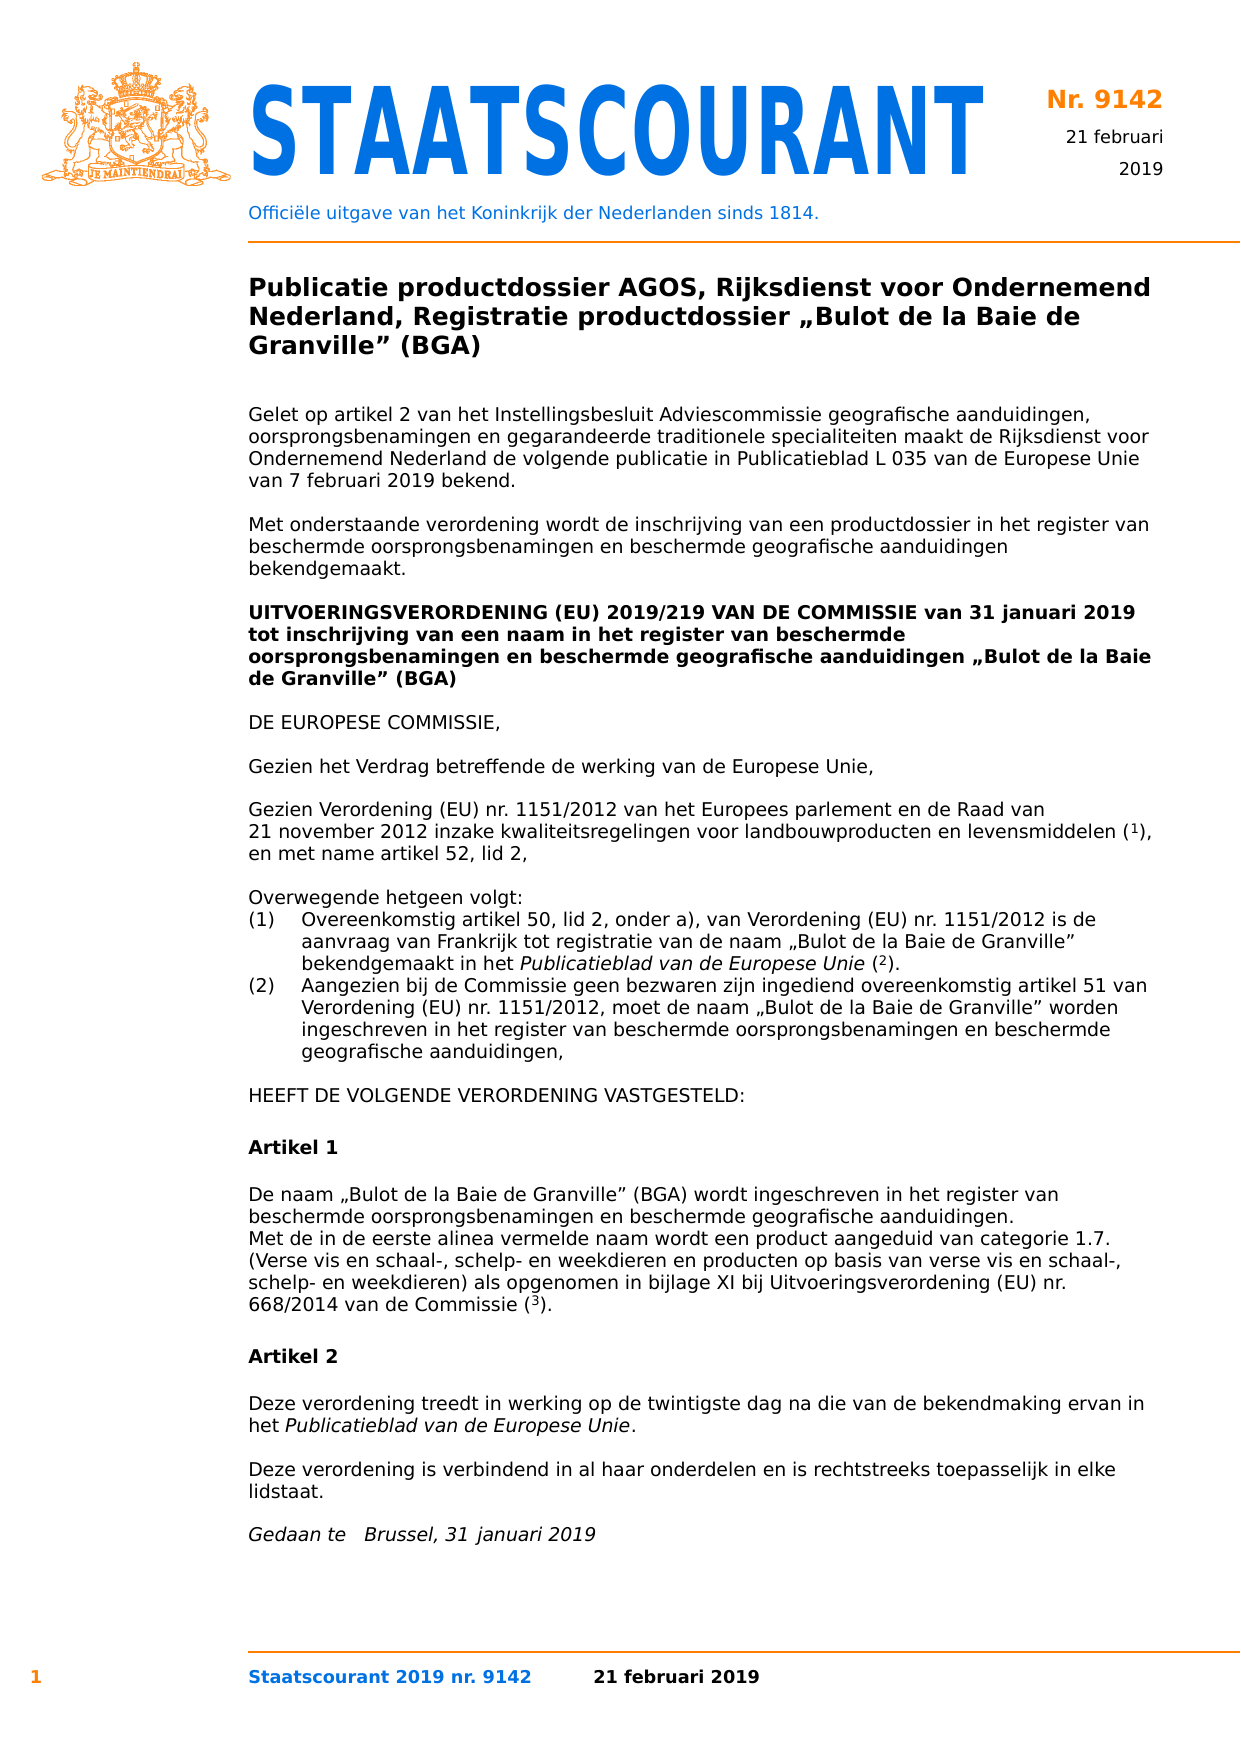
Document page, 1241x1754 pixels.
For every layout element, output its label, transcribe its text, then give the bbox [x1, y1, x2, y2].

text (2) Aangezien bij de Commissie geen bezwaren zijn ingediend overeenkomstig artikel 51 van Verordening (EU) nr. 1151/2012, moet de naam „Bulot de la Baie de Granville” worden ingeschreven in het register van beschermde oorsprongsbenamingen en beschermde geografische aanduidingen, [248, 975, 1163, 1063]
text Gelet op artikel 2 van het Instellingsbesluit Adviescommissie geografische aanduidingen, oorsprongsbenamingen en gegarandeerde traditionele specialiteiten maakt de Rijksdienst voor Ondernemend Nederland de volgende publicatie in Publicatieblad L 035 van de Europese Unie van 7 februari 2019 bekend. [248, 404, 1163, 492]
subtitle Artikel 2 [248, 1346, 1163, 1368]
table_header STAATSCOURANT [248, 62, 998, 203]
table_header [25, 62, 248, 241]
text UITVOERINGSVERORDENING (EU) 2019/219 VAN DE COMMISSIE van 31 januari 2019 tot inschrijving van een naam in het register van beschermde oorsprongsbenamingen en beschermde geografische aanduidingen „Bulot de la Baie de Granville” (BGA) [248, 602, 1163, 690]
table_cell Officiële uitgave van het Koninkrijk der Nederlanden sinds 1814. [248, 203, 1240, 241]
text Deze verordening treedt in werking op de twintigste dag na die van de bekendmaking ervan in het Publicatieblad van de Europese Unie. [248, 1393, 1163, 1437]
text De naam „Bulot de la Baie de Granville” (BGA) wordt ingeschreven in het register van beschermde oorsprongsbenamingen en beschermde geografische aanduidingen. [248, 1184, 1163, 1228]
table_header Nr. 9142 [998, 62, 1240, 121]
subtitle Artikel 1 [248, 1137, 1163, 1159]
text HEEFT DE VOLGENDE VERORDENING VASTGESTELD: [248, 1085, 1163, 1107]
text Deze verordening is verbindend in al haar onderdelen en is rechtstreeks toepasselijk in elke lidstaat. [248, 1458, 1163, 1502]
text DE EUROPESE COMMISSIE, [248, 712, 1163, 734]
subtitle Publicatie productdossier AGOS, Rijksdienst voor Ondernemend Nederland, Registratie productdossier „Bulot de la Baie de Granville” (BGA) [248, 273, 1163, 361]
picture [41, 62, 231, 186]
text Met onderstaande verordening wordt de inschrijving van een productdossier in het register van beschermde oorsprongsbenamingen en beschermde geografische aanduidingen bekendgemaakt. [248, 514, 1163, 580]
text (1) Overeenkomstig artikel 50, lid 2, onder a), van Verordening (EU) nr. 1151/2012 is de aanvraag van Frankrijk tot registratie van de naam „Bulot de la Baie de Granville” bekendgemaakt in het Publicatieblad van de Europese Unie (2). [248, 909, 1163, 975]
text Overwegende hetgeen volgt: [248, 887, 1163, 909]
text Gedaan te Brussel, 31 januari 2019 [248, 1524, 1163, 1546]
text Gezien het Verdrag betreffende de werking van de Europese Unie, [248, 756, 1163, 777]
table_cell 2019 [998, 153, 1240, 203]
table_cell 21 februari [998, 121, 1240, 153]
text Gezien Verordening (EU) nr. 1151/2012 van het Europees parlement en de Raad van 21 november 2012 inzake kwaliteitsregelingen voor landbouwproducten en levensmiddelen (1), en met name artikel 52, lid 2, [248, 799, 1163, 865]
text Met de in de eerste alinea vermelde naam wordt een product aangeduid van categorie 1.7. (Verse vis en schaal-, schelp- en weekdieren en producten op basis van verse vis en schaal-, schelp- en weekdieren) als opgenomen in bijlage XI bij Uitvoeringsverordening (EU) nr. 668/2014 van de Commissie (3). [248, 1228, 1163, 1316]
